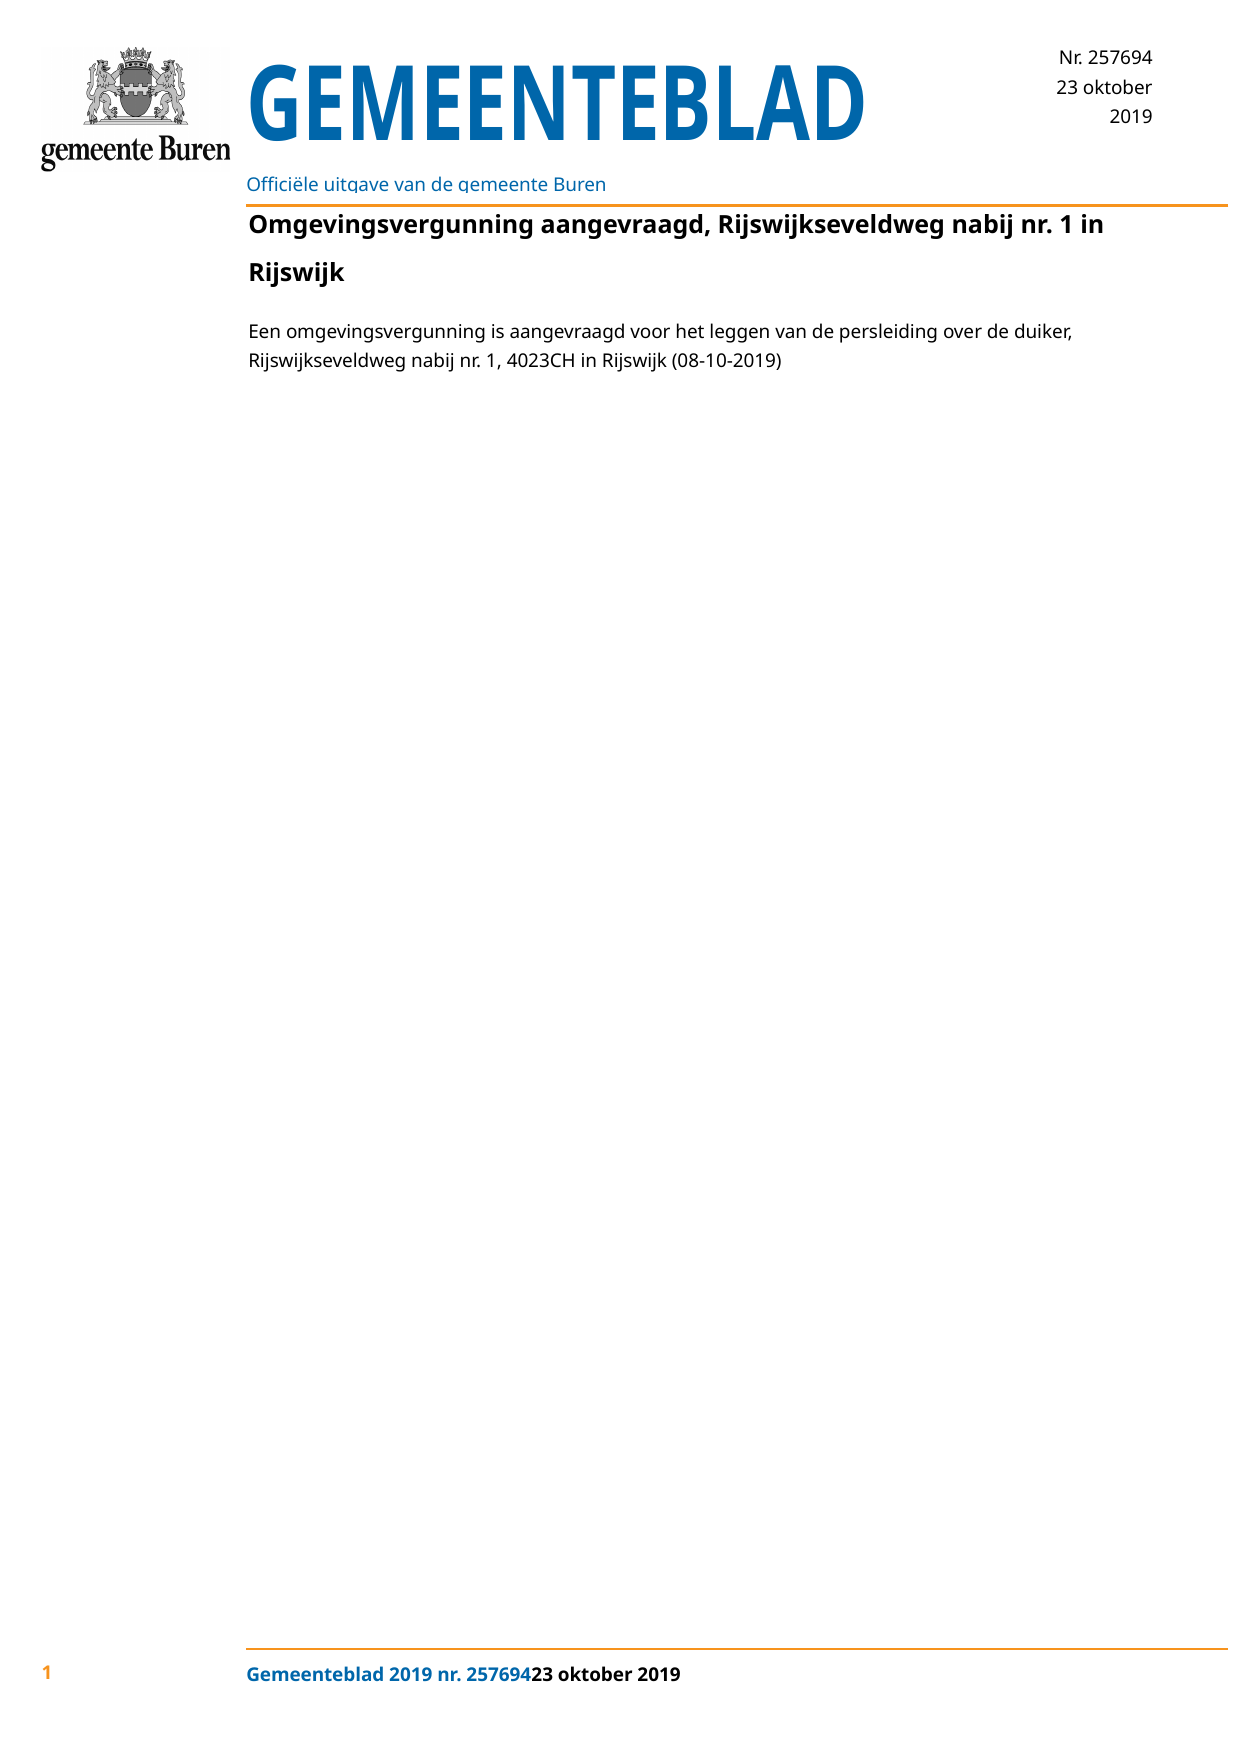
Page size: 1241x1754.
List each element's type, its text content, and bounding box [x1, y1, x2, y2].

picture [41, 47, 231, 172]
text Een omgevingsvergunning is aangevraagd voor het leggen van de persleiding over de duiker, Rijswijkseveldweg nabij nr. 1, 4023CH in Rijswijk (08-10-2019) [248, 318, 1152, 373]
text Omgevingsvergunning aangevraagd, Rijswijkseveldweg nabij nr. 1 in Rijswijk [248, 207, 1152, 288]
